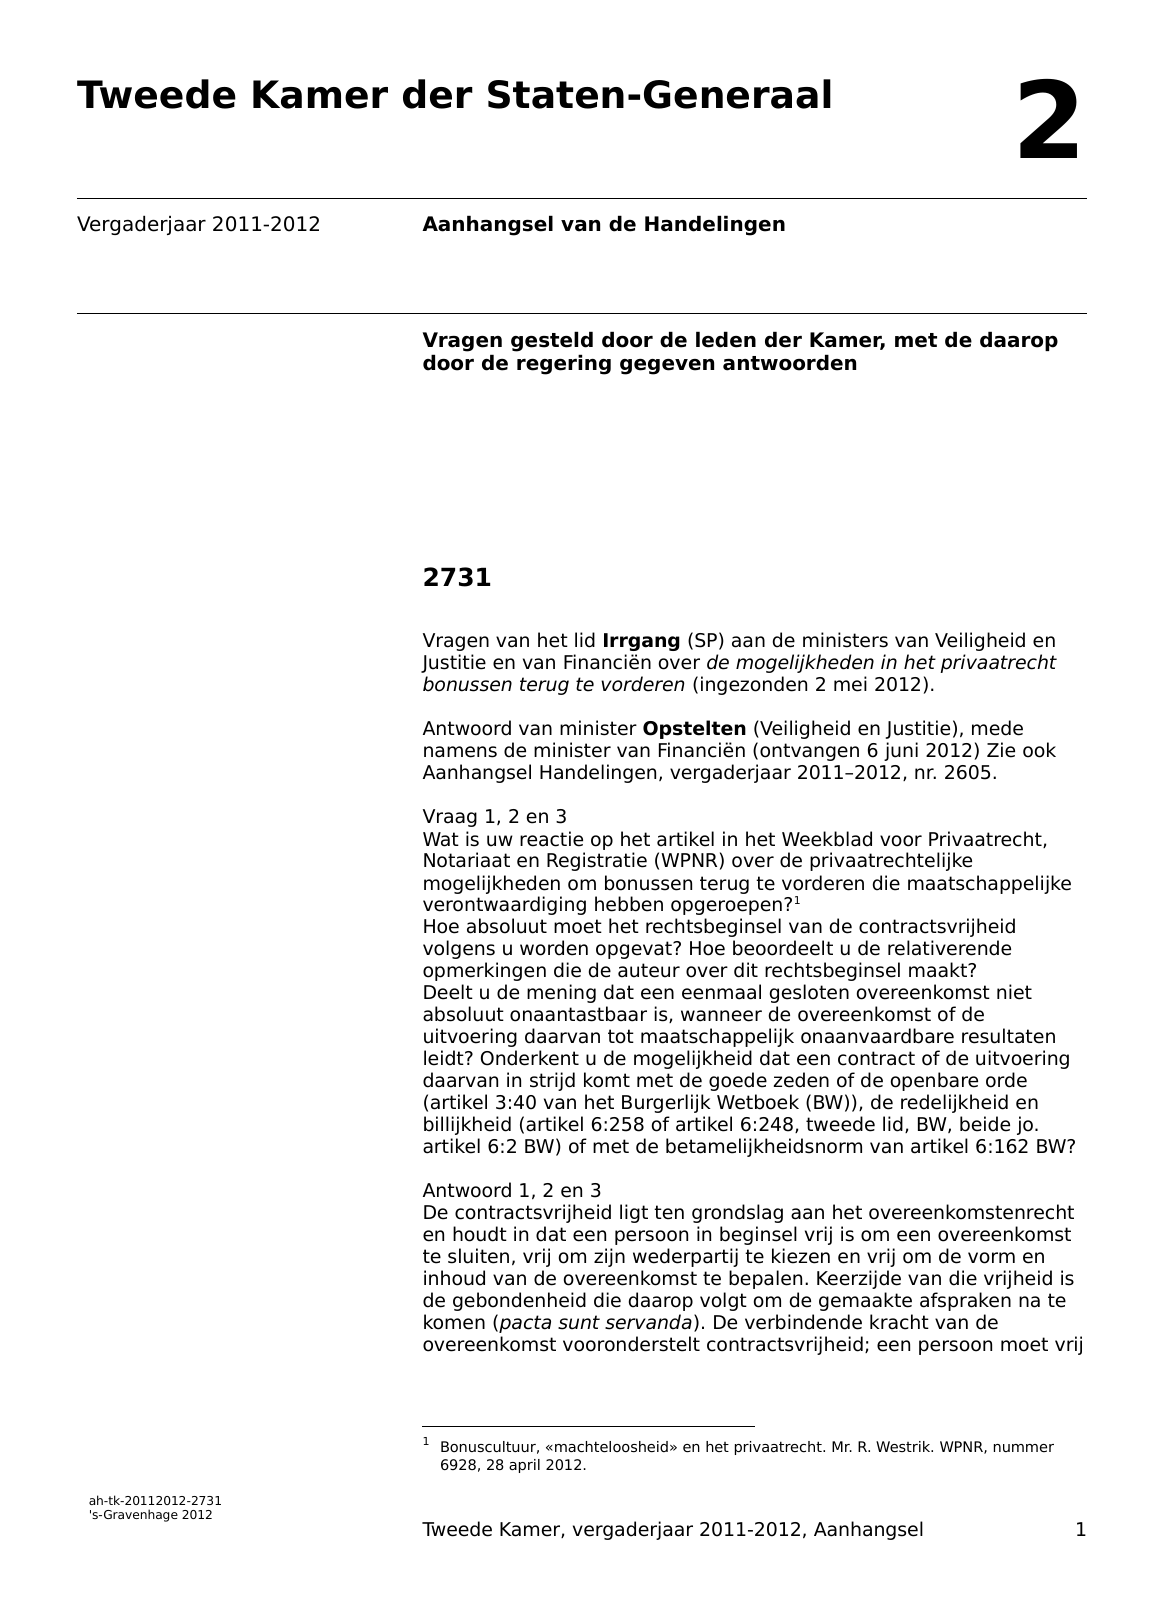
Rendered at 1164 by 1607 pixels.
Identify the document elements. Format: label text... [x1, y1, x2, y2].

text ah-tk-20112012-2731 [88, 1494, 323, 1508]
table_header Tweede Kamer der Staten-Generaal [77, 59, 886, 198]
table_cell [77, 314, 422, 375]
text 2731 [422, 563, 1087, 592]
table_cell Aanhangsel van de Handelingen [422, 199, 1087, 313]
table_header 2 [886, 59, 1087, 198]
table_cell Vragen gesteld door de leden der Kamer, met de daarop door de regering gegeven antwoorden [422, 314, 1087, 375]
text Bonuscultuur, «machteloosheid» en het privaatrecht. Mr. R. Westrik. WPNR, nummer 6928, 28 april 2012. [422, 1435, 1087, 1474]
text Antwoord van minister Opstelten (Veiligheid en Justitie), mede namens de minister van Financiën (ontvangen 6 juni 2012) Zie ook Aanhangsel Handelingen, vergaderjaar 2011–2012, nr. 2605. [422, 718, 1087, 784]
text Wat is uw reactie op het artikel in het Weekblad voor Privaatrecht, Notariaat en Registratie (WPNR) over de privaatrechtelijke mogelijkheden om bonussen terug te vorderen die maatschappelijke verontwaardiging hebben opgeroepen? [422, 828, 1087, 916]
text Vragen van het lid Irrgang (SP) aan de ministers van Veiligheid en Justitie en van Financiën over de mogelijkheden in het privaatrecht bonussen terug te vorderen (ingezonden 2 mei 2012). [422, 630, 1087, 696]
text Deelt u de mening dat een eenmaal gesloten overeenkomst niet absoluut onaantastbaar is, wanneer de overeenkomst of de uitvoering daarvan tot maatschappelijk onaanvaardbare resultaten leidt? Onderkent u de mogelijkheid dat een contract of de uitvoering daarvan in strijd komt met de goede zeden of de openbare orde (artikel 3:40 van het Burgerlijk Wetboek (BW)), de redelijkheid en billijkheid (artikel 6:258 of artikel 6:248, tweede lid, BW, beide jo. artikel 6:2 BW) of met de betamelijkheidsnorm van artikel 6:162 BW? [422, 982, 1087, 1158]
text Antwoord 1, 2 en 3 [422, 1180, 1087, 1202]
text De contractsvrijheid ligt ten grondslag aan het overeenkomstenrecht en houdt in dat een persoon in beginsel vrij is om een overeenkomst te sluiten, vrij om zijn wederpartij te kiezen en vrij om de vorm en inhoud van de overeenkomst te bepalen. Keerzijde van die vrijheid is de gebondenheid die daarop volgt om de gemaakte afspraken na te komen (pacta sunt servanda). De verbindende kracht van de overeenkomst vooronderstelt contractsvrijheid; een persoon moet vrij [422, 1202, 1087, 1356]
text 's-Gravenhage 2012 [88, 1508, 323, 1522]
text Hoe absoluut moet het rechtsbeginsel van de contractsvrijheid volgens u worden opgevat? Hoe beoordeelt u de relativerende opmerkingen die de auteur over dit rechtsbeginsel maakt? [422, 916, 1087, 982]
table_cell Vergaderjaar 2011-2012 [77, 199, 422, 313]
text Vraag 1, 2 en 3 [422, 806, 1087, 828]
